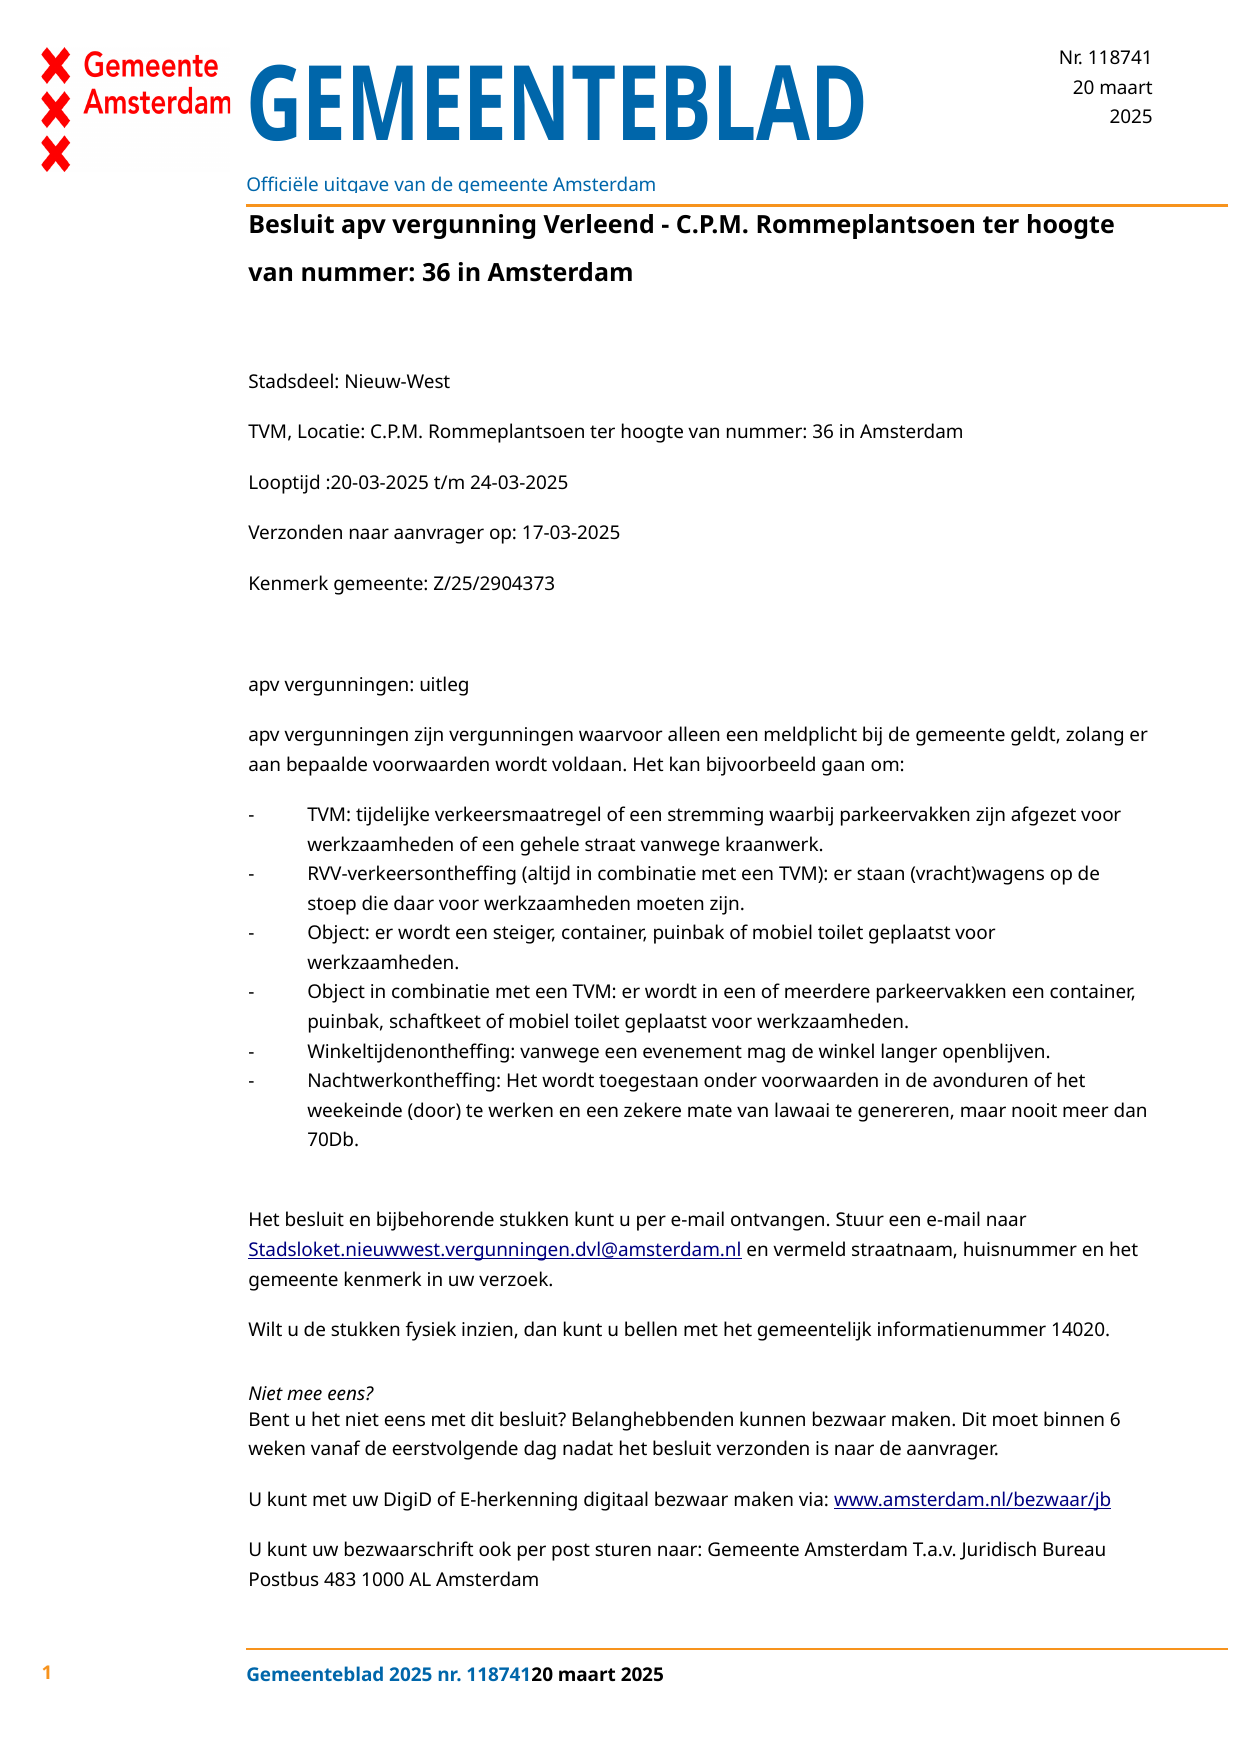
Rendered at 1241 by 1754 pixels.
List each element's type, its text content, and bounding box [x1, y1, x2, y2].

text Verzonden naar aanvrager op: 17-03-2025 [248, 519, 1152, 545]
text TVM, Locatie: C.P.M. Rommeplantsoen ter hoogte van nummer: 36 in Amsterdam [248, 419, 1152, 444]
text U kunt met uw DigiD of E-herkenning digitaal bezwaar maken via: www.amsterdam.nl/bezwaar/jb [248, 1486, 1152, 1512]
list TVM: tijdelijke verkeersmaatregel of een stremming waarbij parkeervakken zijn afgezet voor werkzaamheden of een gehele straat vanwege kraanwerk. [248, 801, 1152, 857]
text Niet mee eens? [248, 1380, 1152, 1406]
list Object: er wordt een steiger, container, puinbak of mobiel toilet geplaatst voor werkzaamheden. [248, 919, 1152, 975]
text Wilt u de stukken fysiek inzien, dan kunt u bellen met het gemeentelijk informatienummer 14020. [248, 1316, 1152, 1342]
picture [41, 47, 231, 172]
text Looptijd :20-03-2025 t/m 24-03-2025 [248, 469, 1152, 495]
text U kunt uw bezwaarschrift ook per post sturen naar: Gemeente Amsterdam T.a.v. Juridisch Bureau Postbus 483 1000 AL Amsterdam [248, 1536, 1152, 1592]
text Kenmerk gemeente: Z/25/2904373 [248, 570, 1152, 596]
text Bent u het niet eens met dit besluit? Belanghebbenden kunnen bezwaar maken. Dit moet binnen 6 weken vanaf de eerstvolgende dag nadat het besluit verzonden is naar de aanvrager. [248, 1406, 1152, 1461]
list Object in combinatie met een TVM: er wordt in een of meerdere parkeervakken een container, puinbak, schaftkeet of mobiel toilet geplaatst voor werkzaamheden. [248, 979, 1152, 1034]
list Winkeltijdenontheffing: vanwege een evenement mag de winkel langer openblijven. [248, 1038, 1152, 1064]
list RVV-verkeersontheffing (altijd in combinatie met een TVM): er staan (vracht)wagens op de stoep die daar voor werkzaamheden moeten zijn. [248, 860, 1152, 916]
text Het besluit en bijbehorende stukken kunt u per e-mail ontvangen. Stuur een e-mail naar Stadsloket.nieuwwest.vergunningen.dvl@amsterdam.nl en vermeld straatnaam, huisnummer en het gemeente kenmerk in uw verzoek. [248, 1207, 1152, 1292]
text apv vergunningen: uitleg [248, 671, 1152, 697]
text apv vergunningen zijn vergunningen waarvoor alleen een meldplicht bij de gemeente geldt, zolang er aan bepaalde voorwaarden wordt voldaan. Het kan bijvoorbeeld gaan om: [248, 721, 1152, 777]
text Besluit apv vergunning Verleend - C.P.M. Rommeplantsoen ter hoogte van nummer: 36 in Amsterdam [248, 207, 1152, 288]
text Stadsdeel: Nieuw-West [248, 368, 1152, 394]
list Nachtwerkontheffing: Het wordt toegestaan onder voorwaarden in de avonduren of het weekeinde (door) te werken en een zekere mate van lawaai te genereren, maar nooit meer dan 70Db. [248, 1067, 1152, 1152]
